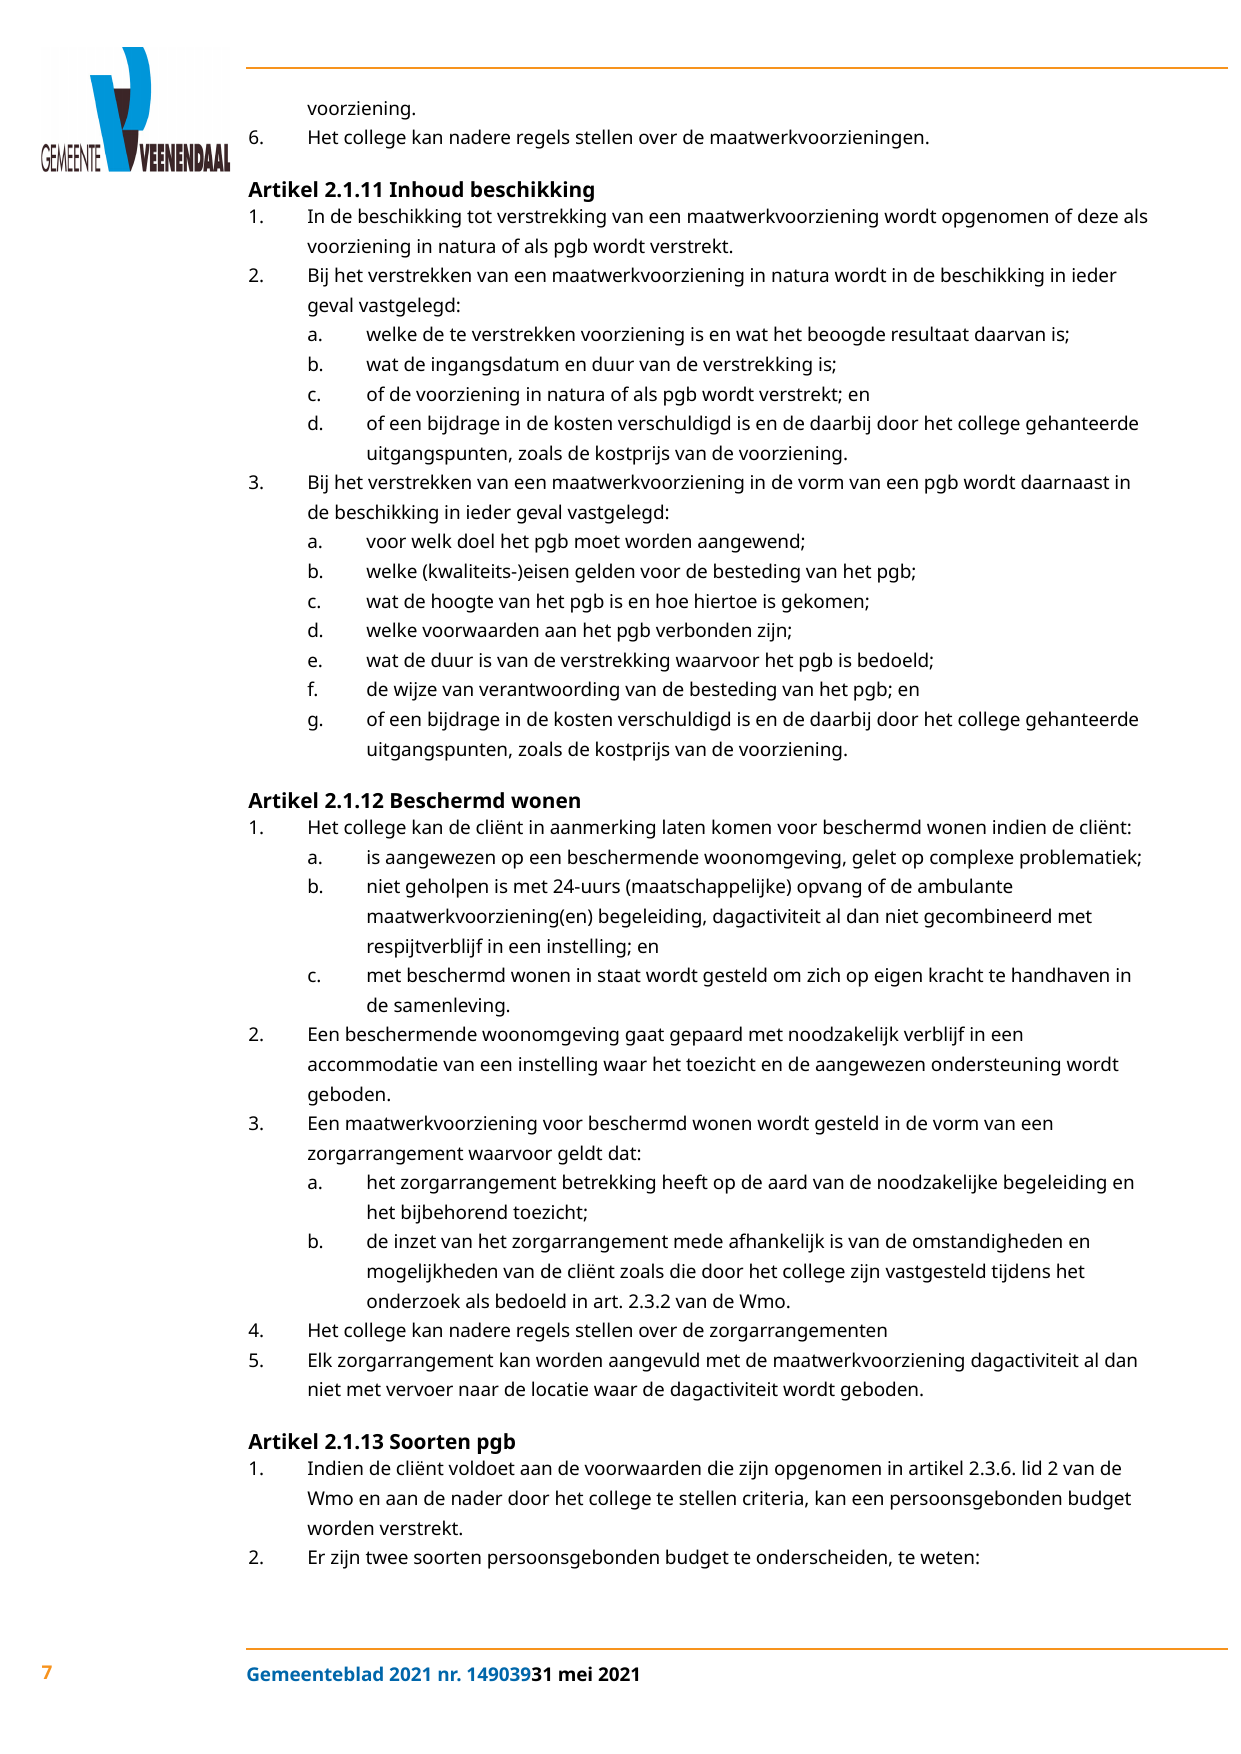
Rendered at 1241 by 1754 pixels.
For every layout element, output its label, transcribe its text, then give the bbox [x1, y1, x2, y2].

list Bij het verstrekken van een maatwerkvoorziening in natura wordt in de beschikking in ieder geval vastgelegd: [248, 262, 1152, 318]
list met beschermd wonen in staat wordt gesteld om zich op eigen kracht te handhaven in de samenleving. [307, 962, 1152, 1018]
list Het college kan de cliënt in aanmerking laten komen voor beschermd wonen indien de cliënt: [248, 814, 1152, 840]
list of een bijdrage in de kosten verschuldigd is en de daarbij door het college gehanteerde uitgangspunten, zoals de kostprijs van de voorziening. [307, 706, 1152, 761]
list welke de te verstrekken voorziening is en wat het beoogde resultaat daarvan is; [307, 322, 1152, 347]
list Indien de cliënt voldoet aan de voorwaarden die zijn opgenomen in artikel 2.3.6. lid 2 van de Wmo en aan de nader door het college te stellen criteria, kan een persoonsgebonden budget worden verstrekt. [248, 1456, 1152, 1540]
list Een maatwerkvoorziening voor beschermd wonen wordt gesteld in de vorm van een zorgarrangement waarvoor geldt dat: [248, 1110, 1152, 1166]
list welke voorwaarden aan het pgb verbonden zijn; [307, 617, 1152, 643]
list Er zijn twee soorten persoonsgebonden budget te onderscheiden, te weten: [248, 1544, 1152, 1570]
list voorziening. [248, 95, 1152, 121]
list of de voorziening in natura of als pgb wordt verstrekt; en [307, 381, 1152, 406]
list wat de duur is van de verstrekking waarvoor het pgb is bedoeld; [307, 647, 1152, 673]
list Een beschermende woonomgeving gaat gepaard met noodzakelijk verblijf in een accommodatie van een instelling waar het toezicht en de aangewezen ondersteuning wordt geboden. [248, 1022, 1152, 1107]
text Artikel 2.1.12 Beschermd wonen [248, 786, 1152, 814]
list is aangewezen op een beschermende woonomgeving, gelet op complexe problematiek; [307, 844, 1152, 870]
list Elk zorgarrangement kan worden aangevuld met de maatwerkvoorziening dagactiviteit al dan niet met vervoer naar de locatie waar de dagactiviteit wordt geboden. [248, 1347, 1152, 1402]
list of een bijdrage in de kosten verschuldigd is en de daarbij door het college gehanteerde uitgangspunten, zoals de kostprijs van de voorziening. [307, 410, 1152, 466]
list niet geholpen is met 24-uurs (maatschappelijke) opvang of de ambulante maatwerkvoorziening(en) begeleiding, dagactiviteit al dan niet gecombineerd met respijtverblijf in een instelling; en [307, 874, 1152, 959]
list In de beschikking tot verstrekking van een maatwerkvoorziening wordt opgenomen of deze als voorziening in natura of als pgb wordt verstrekt. [248, 203, 1152, 258]
list de inzet van het zorgarrangement mede afhankelijk is van de omstandigheden en mogelijkheden van de cliënt zoals die door het college zijn vastgesteld tijdens het onderzoek als bedoeld in art. 2.3.2 van de Wmo. [307, 1229, 1152, 1314]
list voor welk doel het pgb moet worden aangewend; [307, 529, 1152, 554]
list Het college kan nadere regels stellen over de zorgarrangementen [248, 1317, 1152, 1343]
list het zorgarrangement betrekking heeft op de aard van de noodzakelijke begeleiding en het bijbehorend toezicht; [307, 1169, 1152, 1225]
list de wijze van verantwoording van de besteding van het pgb; en [307, 677, 1152, 702]
picture [41, 47, 130, 172]
list wat de hoogte van het pgb is en hoe hiertoe is gekomen; [307, 588, 1152, 613]
list wat de ingangsdatum en duur van de verstrekking is; [307, 351, 1152, 377]
picture [123, 47, 231, 172]
list Het college kan nadere regels stellen over de maatwerkvoorzieningen. [248, 124, 1152, 150]
text Artikel 2.1.13 Soorten pgb [248, 1427, 1152, 1456]
list welke (kwaliteits-)eisen gelden voor de besteding van het pgb; [307, 558, 1152, 584]
list Bij het verstrekken van een maatwerkvoorziening in de vorm van een pgb wordt daarnaast in de beschikking in ieder geval vastgelegd: [248, 469, 1152, 525]
text Artikel 2.1.11 Inhoud beschikking [248, 175, 1152, 203]
